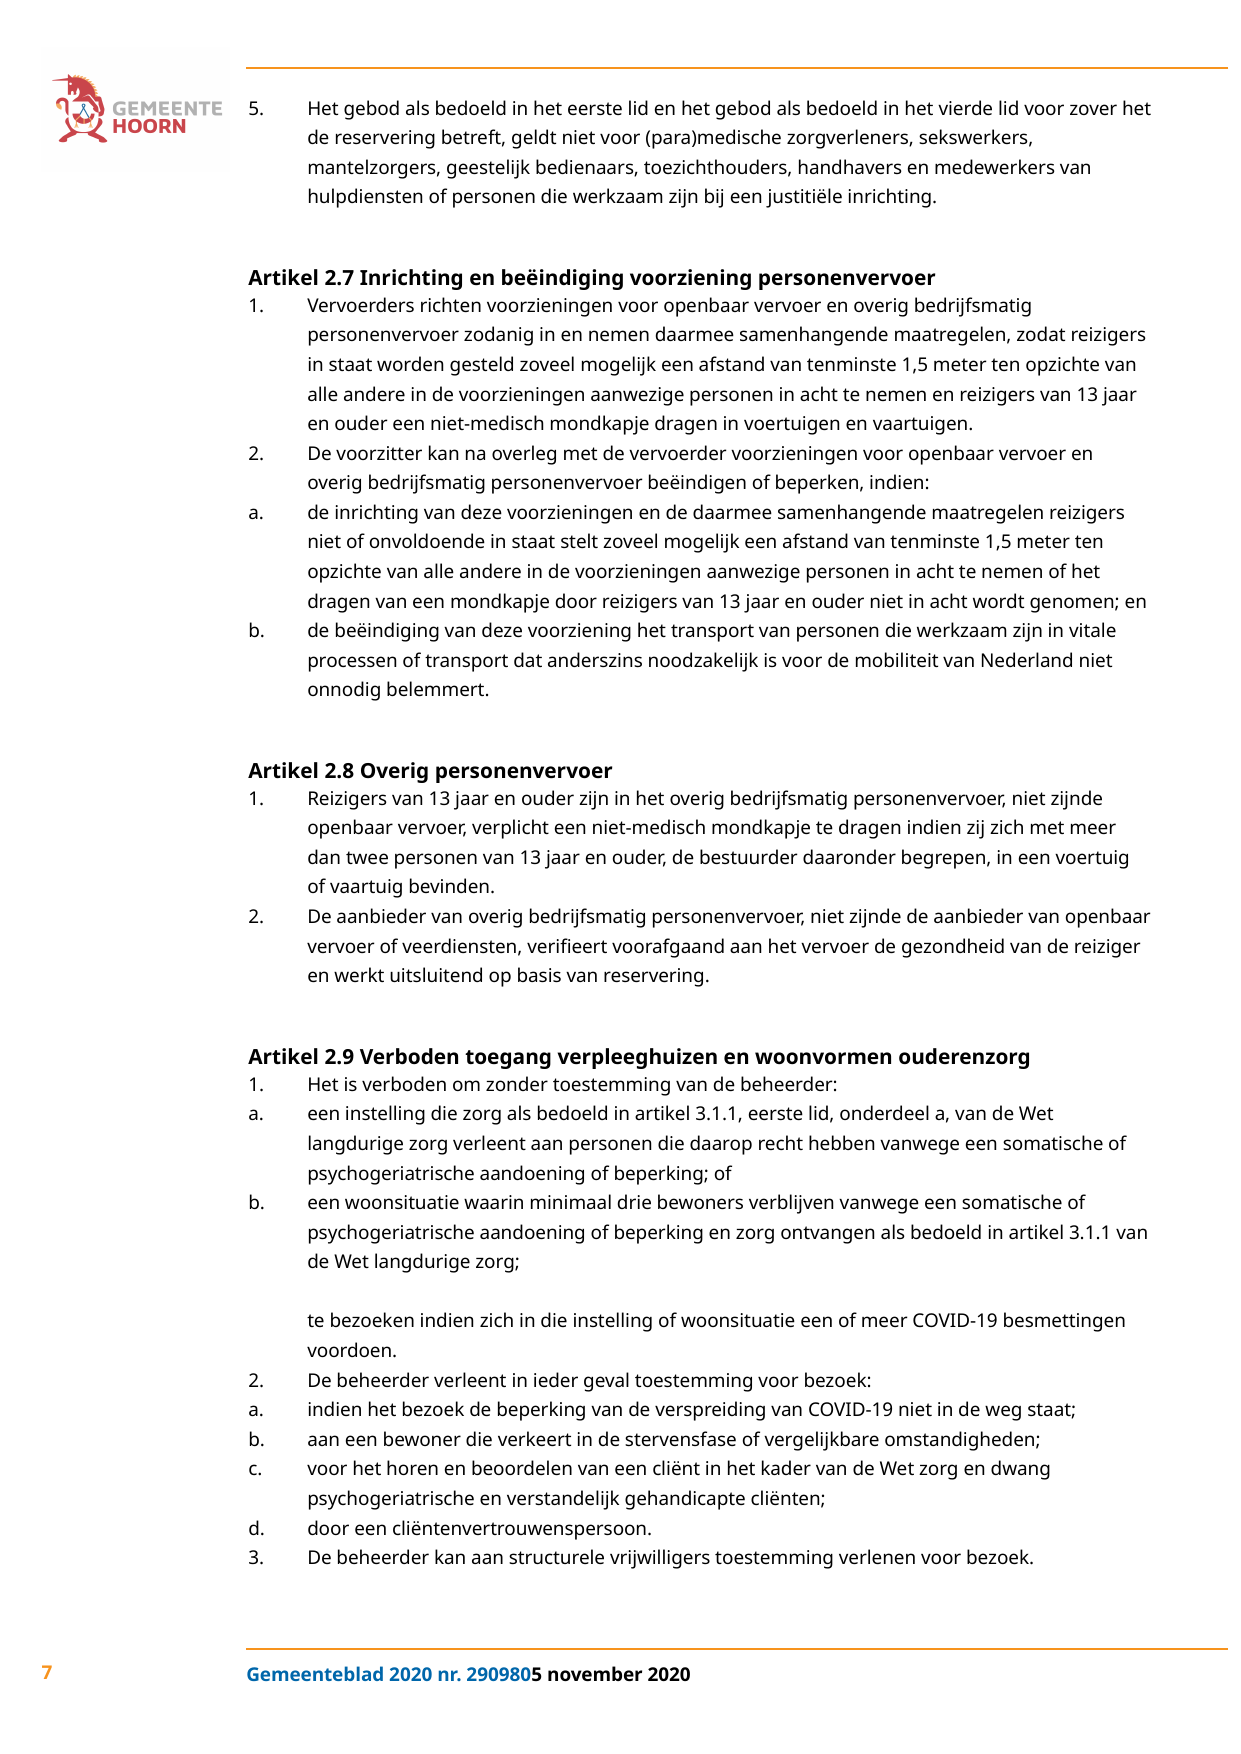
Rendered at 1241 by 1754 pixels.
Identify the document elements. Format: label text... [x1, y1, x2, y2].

list De beheerder verleent in ieder geval toestemming voor bezoek: [248, 1367, 1152, 1392]
list De aanbieder van overig bedrijfsmatig personenvervoer, niet zijnde de aanbieder van openbaar vervoer of veerdiensten, verifieert voorafgaand aan het vervoer de gezondheid van de reiziger en werkt uitsluitend op basis van reservering. [248, 903, 1152, 988]
text Artikel 2.9 Verboden toegang verpleeghuizen en woonvormen ouderenzorg [248, 1042, 1152, 1071]
list een instelling die zorg als bedoeld in artikel 3.1.1, eerste lid, onderdeel a, van de Wet langdurige zorg verleent aan personen die daarop recht hebben vanwege een somatische of psychogeriatrische aandoening of beperking; of [248, 1101, 1152, 1185]
text Artikel 2.8 Overig personenvervoer [248, 757, 1152, 785]
list Het gebod als bedoeld in het eerste lid en het gebod als bedoeld in het vierde lid voor zover het de reservering betreft, geldt niet voor (para)medische zorgverleners, sekswerkers, mantelzorgers, geestelijk bedienaars, toezichthouders, handhavers en medewerkers van hulpdiensten of personen die werkzaam zijn bij een justitiële inrichting. [248, 95, 1152, 209]
list een woonsituatie waarin minimaal drie bewoners verblijven vanwege een somatische of psychogeriatrische aandoening of beperking en zorg ontvangen als bedoeld in artikel 3.1.1 van de Wet langdurige zorg; [248, 1189, 1152, 1274]
list te bezoeken indien zich in die instelling of woonsituatie een of meer COVID-19 besmettingen voordoen. [248, 1308, 1152, 1363]
picture [41, 47, 231, 172]
list aan een bewoner die verkeert in de stervensfase of vergelijkbare omstandigheden; [248, 1426, 1152, 1452]
list Vervoerders richten voorzieningen voor openbaar vervoer en overig bedrijfsmatig personenvervoer zodanig in en nemen daarmee samenhangende maatregelen, zodat reizigers in staat worden gesteld zoveel mogelijk een afstand van tenminste 1,5 meter ten opzichte van alle andere in de voorzieningen aanwezige personen in acht te nemen en reizigers van 13 jaar en ouder een niet-medisch mondkapje dragen in voertuigen en vaartuigen. [248, 292, 1152, 436]
list De beheerder kan aan structurele vrijwilligers toestemming verlenen voor bezoek. [248, 1544, 1152, 1570]
list de inrichting van deze voorzieningen en de daarmee samenhangende maatregelen reizigers niet of onvoldoende in staat stelt zoveel mogelijk een afstand van tenminste 1,5 meter ten opzichte van alle andere in de voorzieningen aanwezige personen in acht te nemen of het dragen van een mondkapje door reizigers van 13 jaar en ouder niet in acht wordt genomen; en [248, 499, 1152, 613]
list de beëindiging van deze voorziening het transport van personen die werkzaam zijn in vitale processen of transport dat anderszins noodzakelijk is voor de mobiliteit van Nederland niet onnodig belemmert. [248, 617, 1152, 702]
text Artikel 2.7 Inrichting en beëindiging voorziening personenvervoer [248, 263, 1152, 292]
list door een cliëntenvertrouwenspersoon. [248, 1515, 1152, 1540]
list indien het bezoek de beperking van de verspreiding van COVID-19 niet in de weg staat; [248, 1396, 1152, 1422]
list Het is verboden om zonder toestemming van de beheerder: [248, 1071, 1152, 1097]
list voor het horen en beoordelen van een cliënt in het kader van de Wet zorg en dwang psychogeriatrische en verstandelijk gehandicapte cliënten; [248, 1456, 1152, 1511]
list De voorzitter kan na overleg met de vervoerder voorzieningen voor openbaar vervoer en overig bedrijfsmatig personenvervoer beëindigen of beperken, indien: [248, 440, 1152, 495]
list Reizigers van 13 jaar en ouder zijn in het overig bedrijfsmatig personenvervoer, niet zijnde openbaar vervoer, verplicht een niet-medisch mondkapje te dragen indien zij zich met meer dan twee personen van 13 jaar en ouder, de bestuurder daaronder begrepen, in een voertuig of vaartuig bevinden. [248, 785, 1152, 899]
